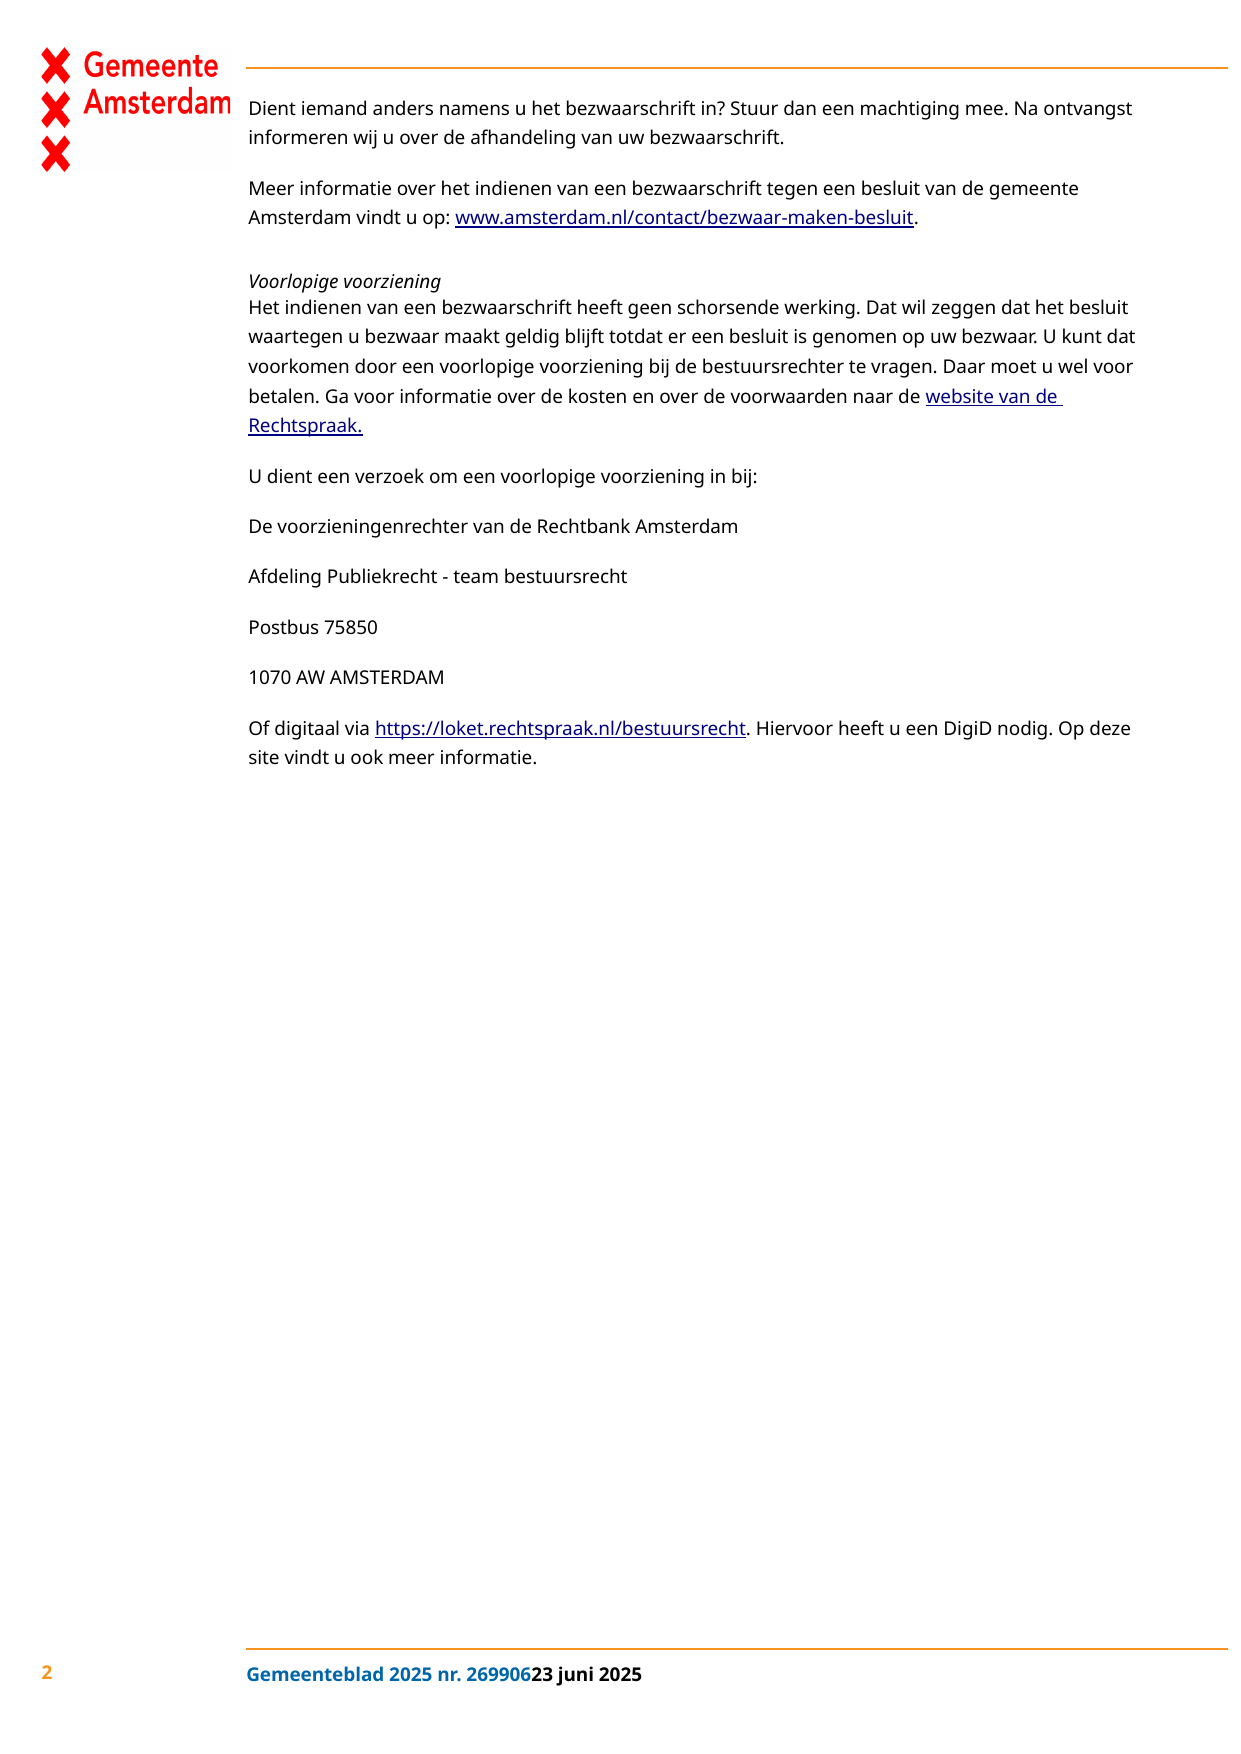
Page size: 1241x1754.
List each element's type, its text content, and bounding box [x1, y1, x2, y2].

picture [41, 47, 231, 172]
text Afdeling Publiekrecht - team bestuursrecht [248, 564, 1152, 589]
text Postbus 75850 [248, 614, 1152, 640]
text Voorlopige voorziening [248, 268, 1152, 294]
text Of digitaal via https://loket.rechtspraak.nl/bestuursrecht. Hiervoor heeft u een DigiD nodig. Op deze site vindt u ook meer informatie. [248, 715, 1152, 770]
text Het indienen van een bezwaarschrift heeft geen schorsende werking. Dat wil zeggen dat het besluit waartegen u bezwaar maakt geldig blijft totdat er een besluit is genomen op uw bezwaar. U kunt dat voorkomen door een voorlopige voorziening bij de bestuursrechter te vragen. Daar moet u wel voor betalen. Ga voor informatie over de kosten en over de voorwaarden naar de website van de Rechtspraak. [248, 294, 1152, 438]
text U dient een verzoek om een voorlopige voorziening in bij: [248, 463, 1152, 488]
text 1070 AW AMSTERDAM [248, 664, 1152, 690]
text Meer informatie over het indienen van een bezwaarschrift tegen een besluit van de gemeente Amsterdam vindt u op: www.amsterdam.nl/contact/bezwaar-maken-besluit. [248, 175, 1152, 230]
text Dient iemand anders namens u het bezwaarschrift in? Stuur dan een machtiging mee. Na ontvangst informeren wij u over de afhandeling van uw bezwaarschrift. [248, 95, 1152, 150]
text De voorzieningenrechter van de Rechtbank Amsterdam [248, 513, 1152, 539]
